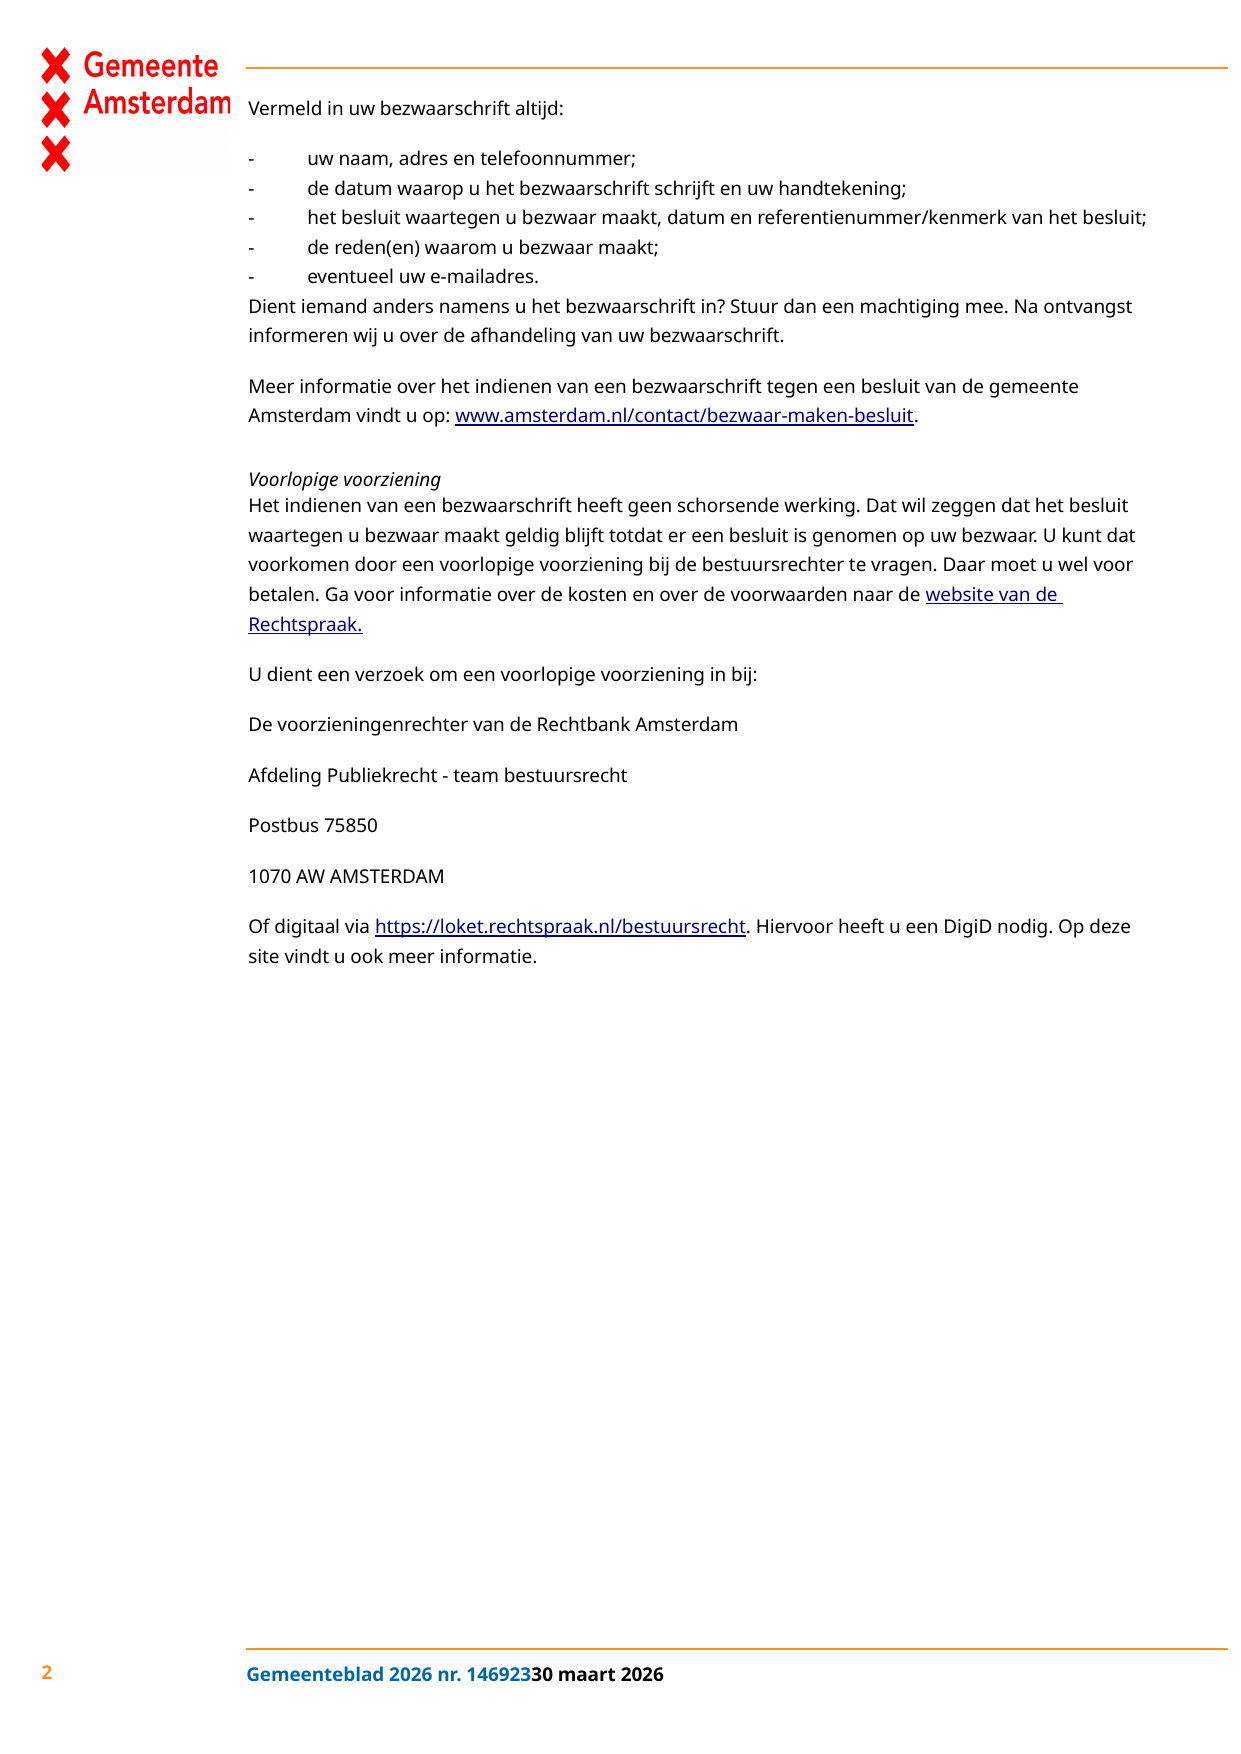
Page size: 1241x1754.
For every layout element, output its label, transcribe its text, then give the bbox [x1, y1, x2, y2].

list uw naam, adres en telefoonnummer; [248, 145, 1152, 171]
list de reden(en) waarom u bezwaar maakt; [248, 234, 1152, 260]
text Voorlopige voorziening [248, 467, 1152, 492]
list eventueel uw e-mailadres. [248, 263, 1152, 289]
text U dient een verzoek om een voorlopige voorziening in bij: [248, 661, 1152, 687]
text Postbus 75850 [248, 812, 1152, 838]
text Meer informatie over het indienen van een bezwaarschrift tegen een besluit van de gemeente Amsterdam vindt u op: www.amsterdam.nl/contact/bezwaar-maken-besluit. [248, 373, 1152, 428]
text Afdeling Publiekrecht - team bestuursrecht [248, 762, 1152, 788]
list het besluit waartegen u bezwaar maakt, datum en referentienummer/kenmerk van het besluit; [248, 204, 1152, 230]
list de datum waarop u het bezwaarschrift schrijft en uw handtekening; [248, 175, 1152, 201]
text Vermeld in uw bezwaarschrift altijd: [248, 95, 1152, 121]
picture [41, 47, 231, 172]
text Of digitaal via https://loket.rechtspraak.nl/bestuursrecht. Hiervoor heeft u een DigiD nodig. Op deze site vindt u ook meer informatie. [248, 913, 1152, 968]
text Dient iemand anders namens u het bezwaarschrift in? Stuur dan een machtiging mee. Na ontvangst informeren wij u over de afhandeling van uw bezwaarschrift. [248, 293, 1152, 348]
text 1070 AW AMSTERDAM [248, 863, 1152, 888]
text De voorzieningenrechter van de Rechtbank Amsterdam [248, 712, 1152, 737]
text Het indienen van een bezwaarschrift heeft geen schorsende werking. Dat wil zeggen dat het besluit waartegen u bezwaar maakt geldig blijft totdat er een besluit is genomen op uw bezwaar. U kunt dat voorkomen door een voorlopige voorziening bij de bestuursrechter te vragen. Daar moet u wel voor betalen. Ga voor informatie over de kosten en over de voorwaarden naar de website van de Rechtspraak. [248, 492, 1152, 636]
